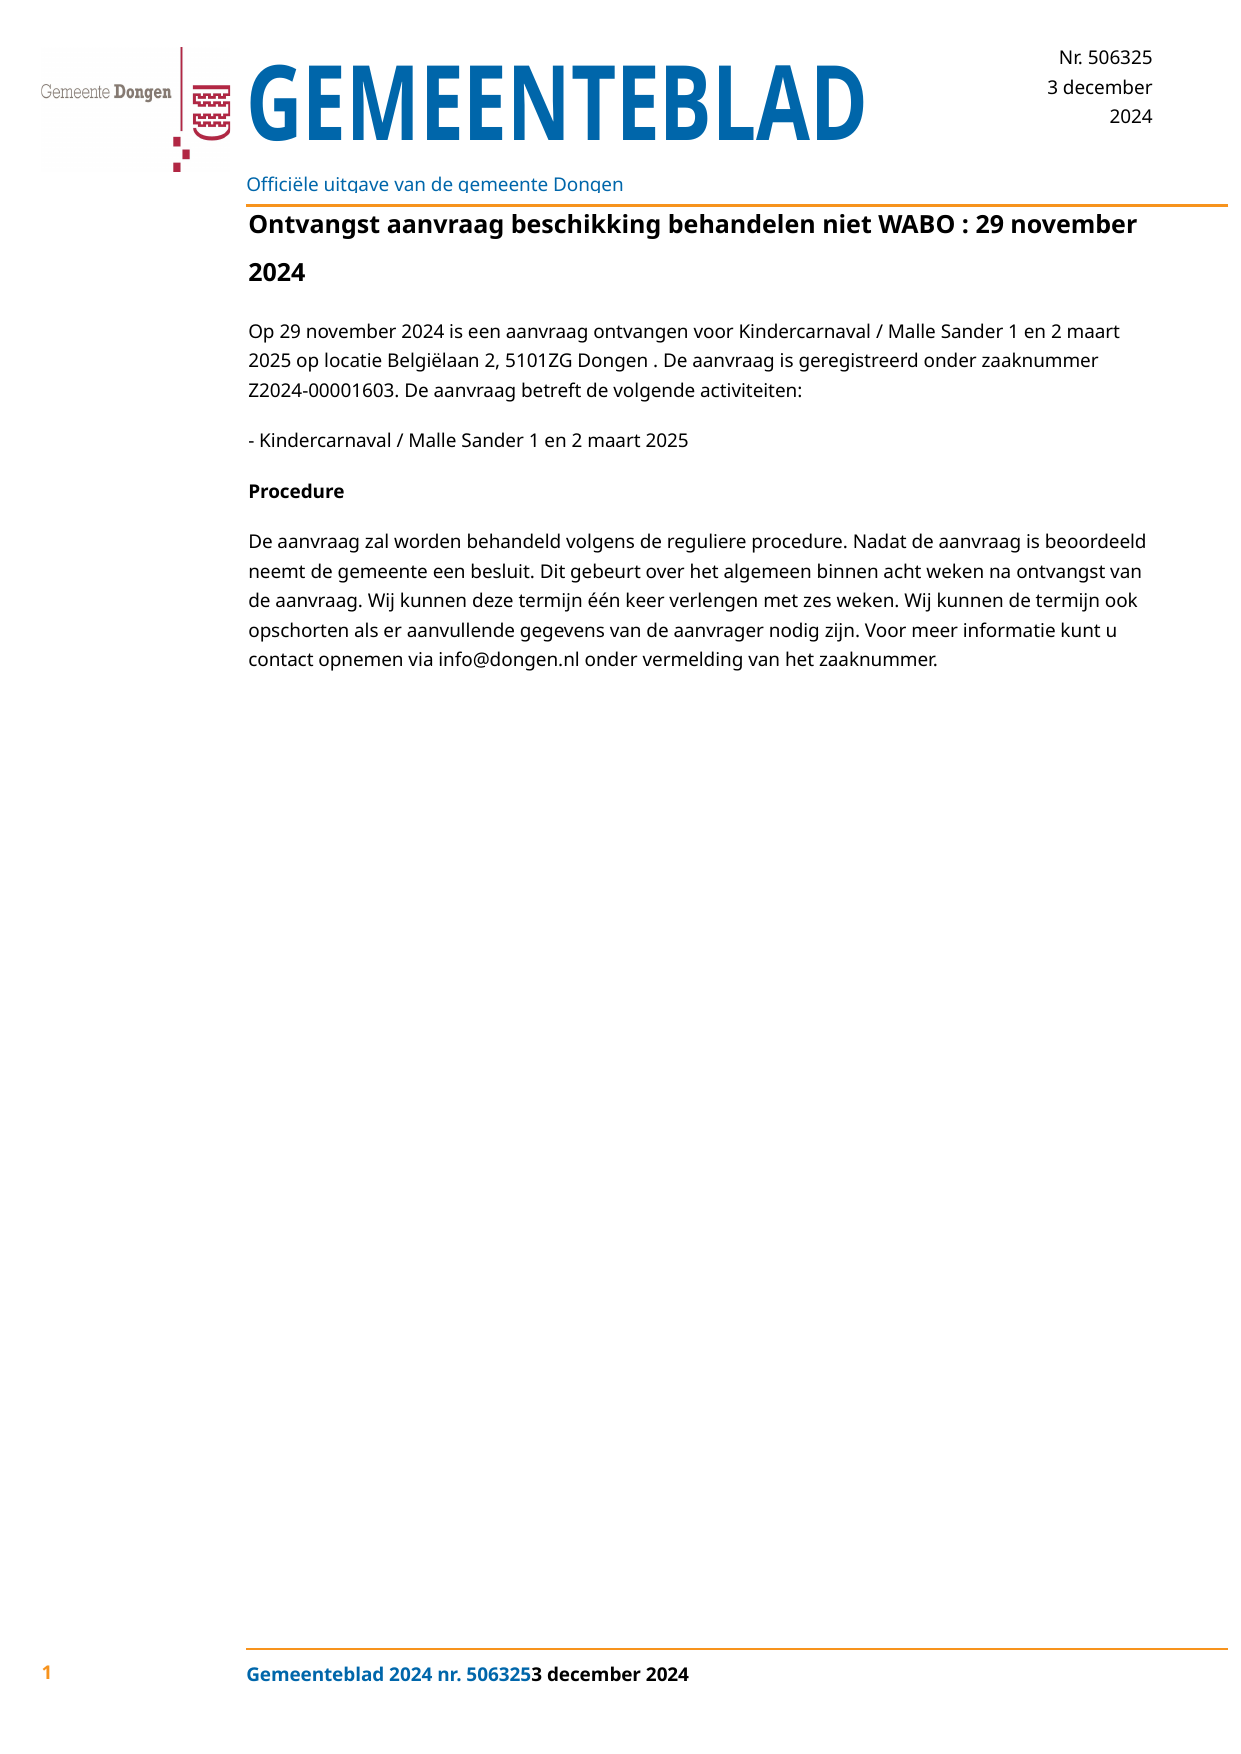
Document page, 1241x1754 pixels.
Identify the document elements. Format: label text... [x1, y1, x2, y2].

text - Kindercarnaval / Malle Sander 1 en 2 maart 2025 [248, 427, 1152, 453]
picture [41, 47, 231, 172]
text Ontvangst aanvraag beschikking behandelen niet WABO : 29 november 2024 [248, 207, 1152, 288]
text De aanvraag zal worden behandeld volgens de reguliere procedure. Nadat de aanvraag is beoordeeld neemt de gemeente een besluit. Dit gebeurt over het algemeen binnen acht weken na ontvangst van de aanvraag. Wij kunnen deze termijn één keer verlengen met zes weken. Wij kunnen de termijn ook opschorten als er aanvullende gegevens van de aanvrager nodig zijn. Voor meer informatie kunt u contact opnemen via info@dongen.nl onder vermelding van het zaaknummer. [248, 528, 1152, 672]
text Op 29 november 2024 is een aanvraag ontvangen voor Kindercarnaval / Malle Sander 1 en 2 maart 2025 op locatie Belgiëlaan 2, 5101ZG Dongen . De aanvraag is geregistreerd onder zaaknummer Z2024-00001603. De aanvraag betreft de volgende activiteiten: [248, 318, 1152, 403]
text Procedure [248, 478, 1152, 504]
